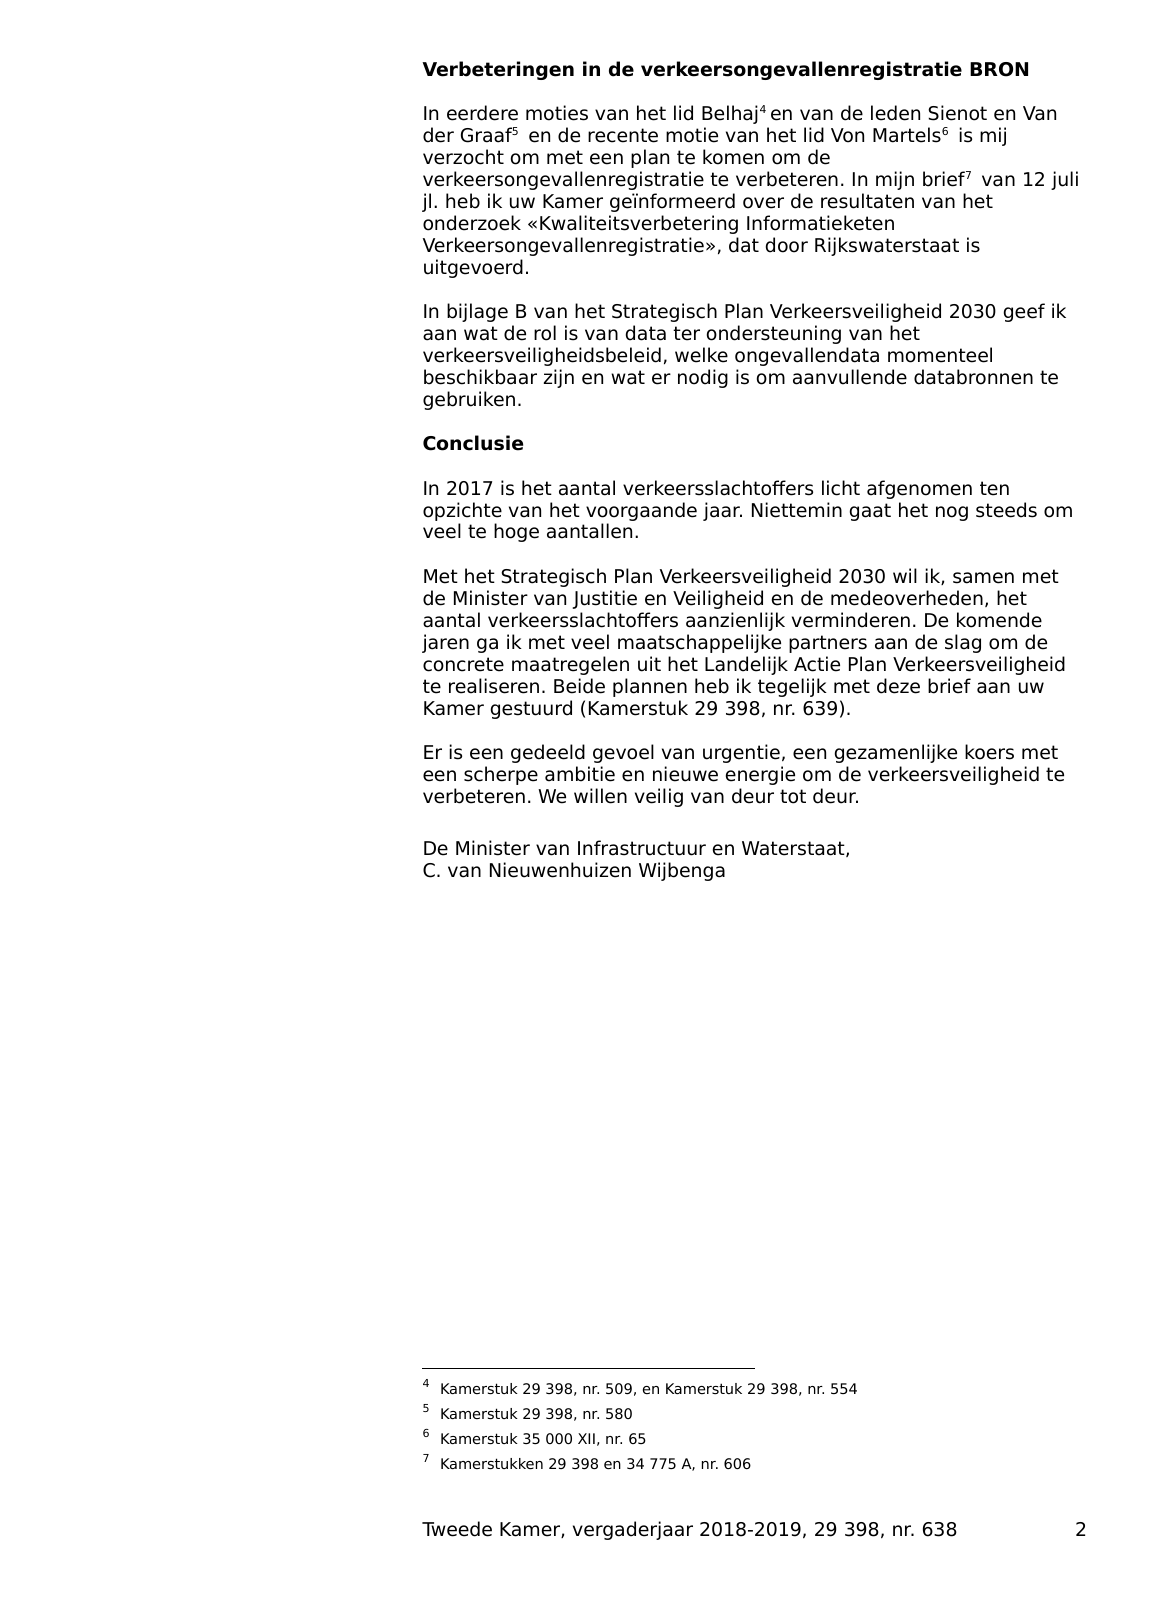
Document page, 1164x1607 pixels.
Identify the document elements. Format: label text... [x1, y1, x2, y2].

text Kamerstukken 29 398 en 34 775 A, nr. 606 [422, 1452, 1087, 1474]
subtitle Conclusie [422, 433, 1087, 455]
text In eerdere moties van het lid Belhajen van de leden Sienot en Van der Graaf en de recente motie van het lid Von Martels is mij verzocht om met een plan te komen om de verkeersongevallenregistratie te verbeteren. In mijn brief van 12 juli jl. heb ik uw Kamer geïnformeerd over de resultaten van het onderzoek «Kwaliteitsverbetering Informatieketen Verkeersongevallenregistratie», dat door Rijkswaterstaat is uitgevoerd. [422, 103, 1087, 279]
text De Minister van Infrastructuur en Waterstaat, C. van Nieuwenhuizen Wijbenga [422, 838, 1087, 882]
text Er is een gedeeld gevoel van urgentie, een gezamenlijke koers met een scherpe ambitie en nieuwe energie om de verkeersveiligheid te verbeteren. We willen veilig van deur tot deur. [422, 742, 1087, 808]
text Kamerstuk 35 000 XII, nr. 65 [422, 1427, 1087, 1449]
text In 2017 is het aantal verkeersslachtoffers licht afgenomen ten opzichte van het voorgaande jaar. Niettemin gaat het nog steeds om veel te hoge aantallen. [422, 477, 1087, 543]
text Met het Strategisch Plan Verkeersveiligheid 2030 wil ik, samen met de Minister van Justitie en Veiligheid en de medeoverheden, het aantal verkeersslachtoffers aanzienlijk verminderen. De komende jaren ga ik met veel maatschappelijke partners aan de slag om de concrete maatregelen uit het Landelijk Actie Plan Verkeersveiligheid te realiseren. Beide plannen heb ik tegelijk met deze brief aan uw Kamer gestuurd (Kamerstuk 29 398, nr. 639). [422, 566, 1087, 719]
text Kamerstuk 29 398, nr. 580 [422, 1402, 1087, 1424]
text In bijlage B van het Strategisch Plan Verkeersveiligheid 2030 geef ik aan wat de rol is van data ter ondersteuning van het verkeersveiligheidsbeleid, welke ongevallendata momenteel beschikbaar zijn en wat er nodig is om aanvullende databronnen te gebruiken. [422, 301, 1087, 411]
text Kamerstuk 29 398, nr. 509, en Kamerstuk 29 398, nr. 554 [422, 1377, 1087, 1399]
subtitle Verbeteringen in de verkeersongevallenregistratie BRON [422, 59, 1087, 81]
